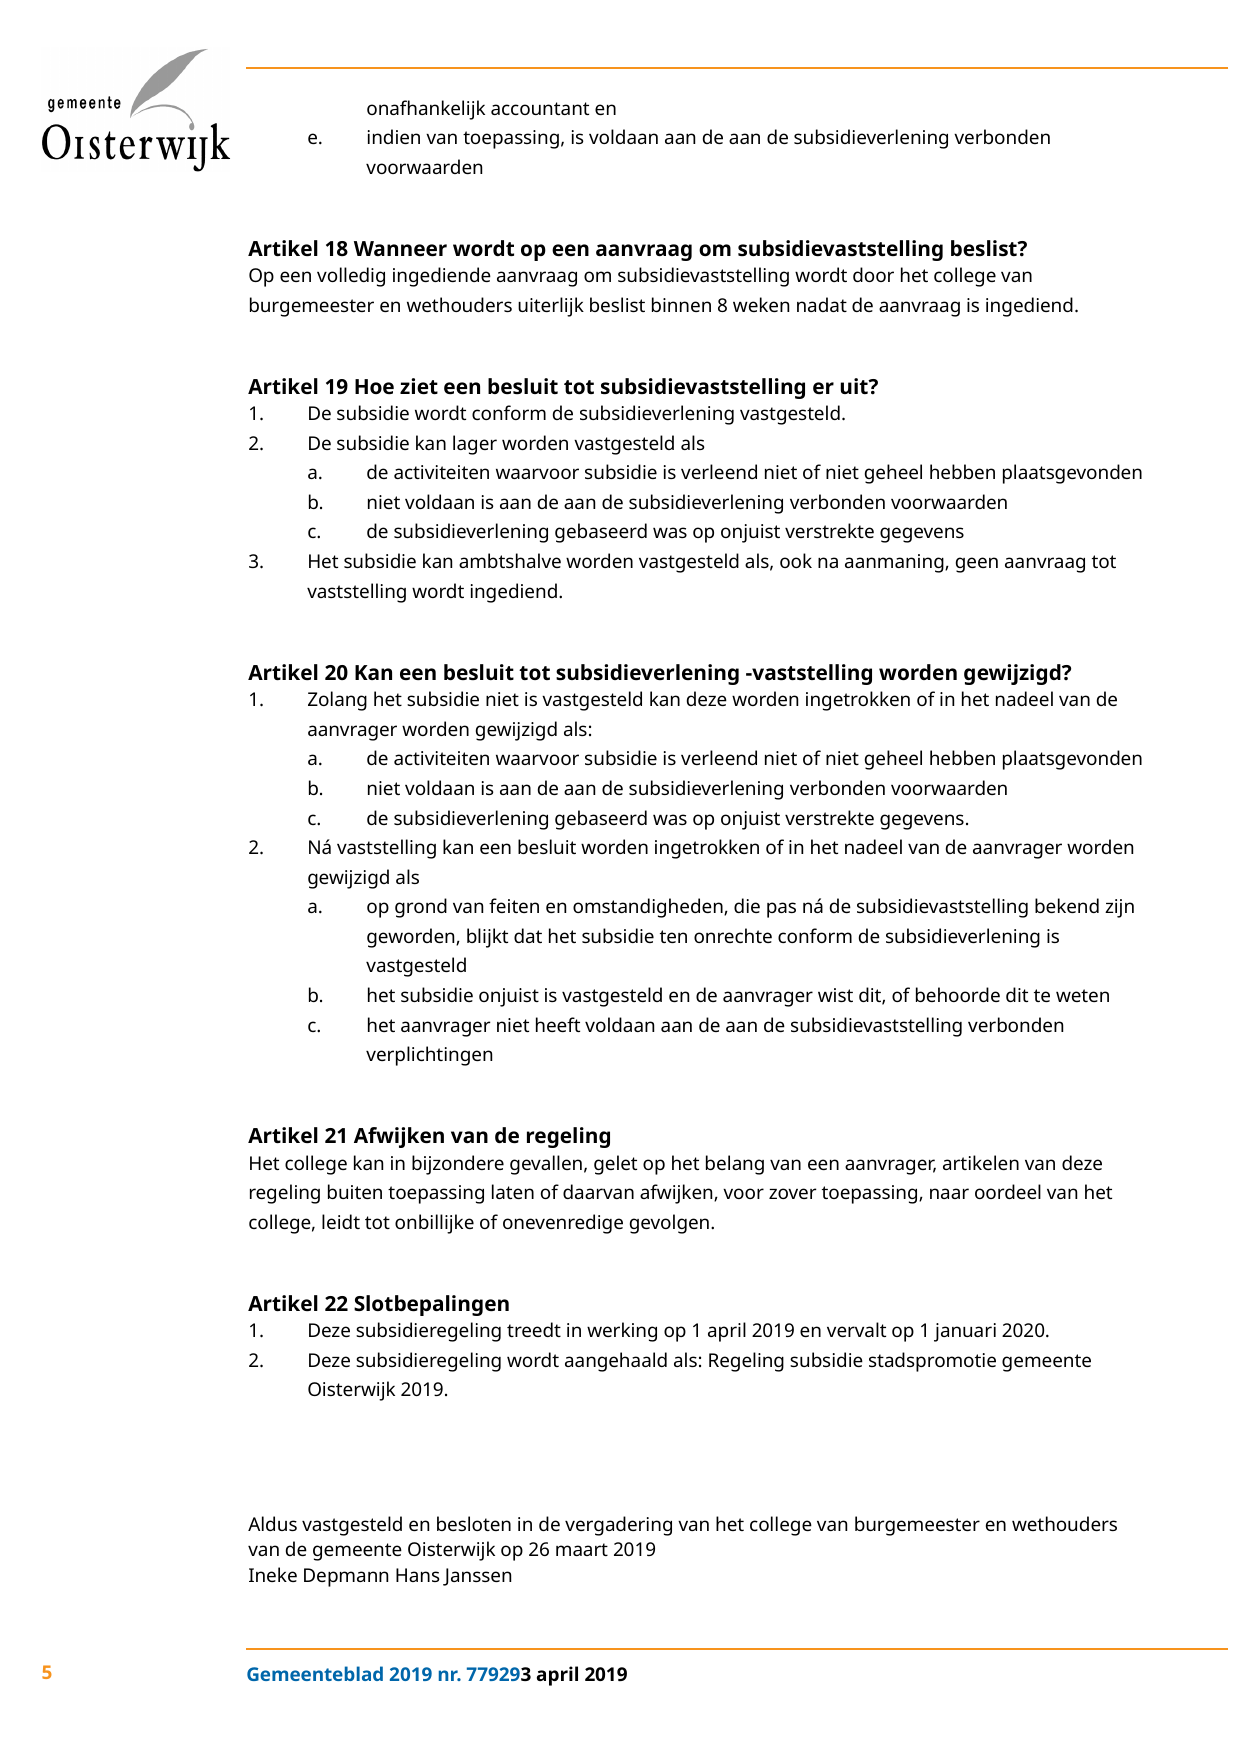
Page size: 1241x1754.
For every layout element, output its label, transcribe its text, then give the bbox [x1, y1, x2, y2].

list de activiteiten waarvoor subsidie is verleend niet of niet geheel hebben plaatsgevonden [307, 746, 1152, 771]
list de activiteiten waarvoor subsidie is verleend niet of niet geheel hebben plaatsgevonden [307, 459, 1152, 485]
text Ineke Depmann Hans Janssen [248, 1562, 1152, 1588]
picture [41, 47, 231, 172]
list Deze subsidieregeling wordt aangehaald als: Regeling subsidie stadspromotie gemeente Oisterwijk 2019. [248, 1347, 1152, 1402]
text Artikel 18 Wanneer wordt op een aanvraag om subsidievaststelling beslist? [248, 234, 1152, 262]
text Artikel 21 Afwijken van de regeling [248, 1121, 1152, 1150]
text Op een volledig ingediende aanvraag om subsidievaststelling wordt door het college van burgemeester en wethouders uiterlijk beslist binnen 8 weken nadat de aanvraag is ingediend. [248, 262, 1152, 318]
list de subsidieverlening gebaseerd was op onjuist verstrekte gegevens. [307, 805, 1152, 830]
list niet voldaan is aan de aan de subsidieverlening verbonden voorwaarden [307, 775, 1152, 801]
list Deze subsidieregeling treedt in werking op 1 april 2019 en vervalt op 1 januari 2020. [248, 1317, 1152, 1343]
list op grond van feiten en omstandigheden, die pas ná de subsidievaststelling bekend zijn geworden, blijkt dat het subsidie ten onrechte conform de subsidieverlening is vastgesteld [307, 893, 1152, 978]
list het aanvrager niet heeft voldaan aan de aan de subsidievaststelling verbonden verplichtingen [307, 1012, 1152, 1067]
text Artikel 20 Kan een besluit tot subsidieverlening -vaststelling worden gewijzigd? [248, 658, 1152, 686]
list onafhankelijk accountant en [307, 95, 1152, 121]
list Zolang het subsidie niet is vastgesteld kan deze worden ingetrokken of in het nadeel van de aanvrager worden gewijzigd als: [248, 686, 1152, 742]
list niet voldaan is aan de aan de subsidieverlening verbonden voorwaarden [307, 489, 1152, 515]
list De subsidie kan lager worden vastgesteld als [248, 430, 1152, 456]
list Ná vaststelling kan een besluit worden ingetrokken of in het nadeel van de aanvrager worden gewijzigd als [248, 834, 1152, 889]
list Het subsidie kan ambtshalve worden vastgesteld als, ook na aanmaning, geen aanvraag tot vaststelling wordt ingediend. [248, 548, 1152, 604]
text Artikel 22 Slotbepalingen [248, 1289, 1152, 1317]
list indien van toepassing, is voldaan aan de aan de subsidieverlening verbonden voorwaarden [307, 124, 1152, 180]
text Artikel 19 Hoe ziet een besluit tot subsidievaststelling er uit? [248, 372, 1152, 400]
list De subsidie wordt conform de subsidieverlening vastgesteld. [248, 400, 1152, 426]
text Het college kan in bijzondere gevallen, gelet op het belang van een aanvrager, artikelen van deze regeling buiten toepassing laten of daarvan afwijken, voor zover toepassing, naar oordeel van het college, leidt tot onbillijke of onevenredige gevolgen. [248, 1150, 1152, 1235]
text Aldus vastgesteld en besloten in de vergadering van het college van burgemeester en wethouders van de gemeente Oisterwijk op 26 maart 2019 [248, 1511, 1152, 1562]
list de subsidieverlening gebaseerd was op onjuist verstrekte gegevens [307, 519, 1152, 544]
list het subsidie onjuist is vastgesteld en de aanvrager wist dit, of behoorde dit te weten [307, 982, 1152, 1008]
